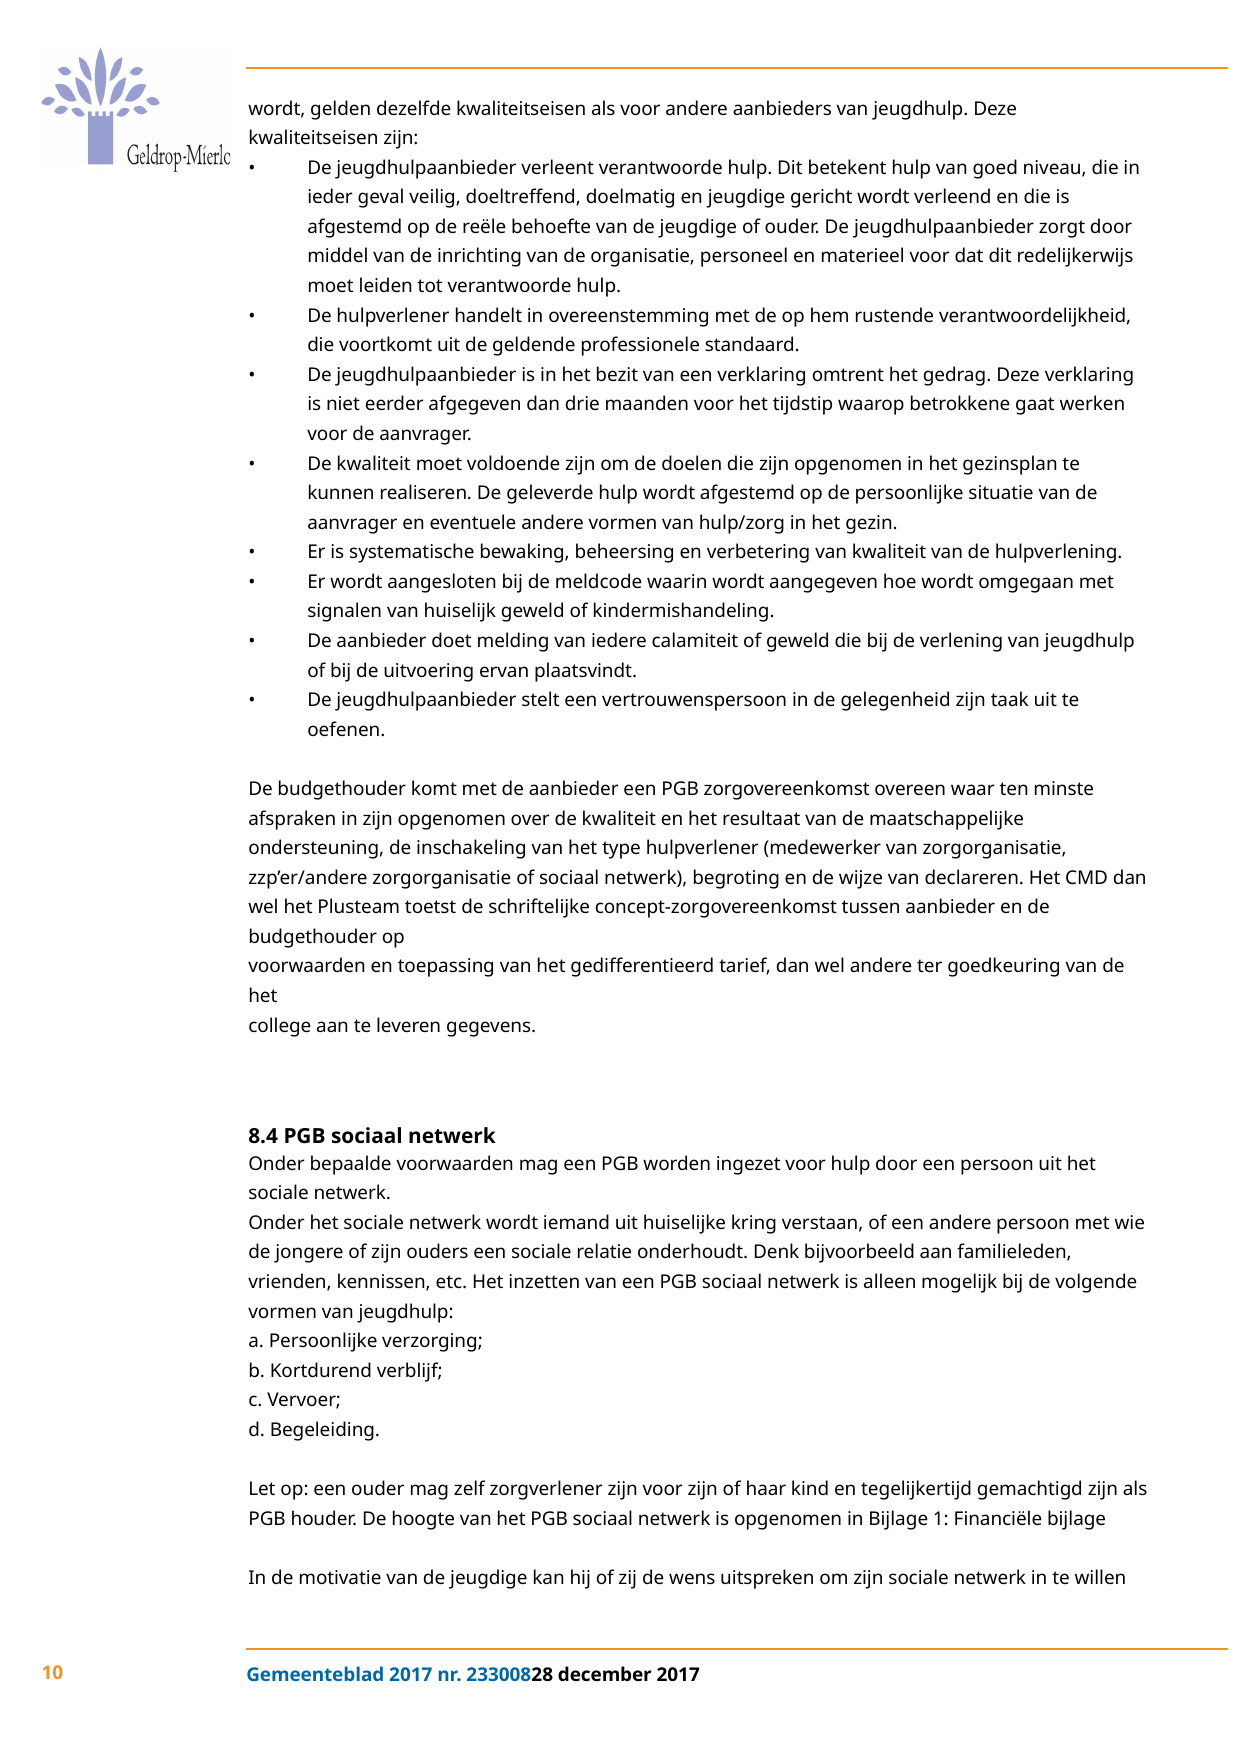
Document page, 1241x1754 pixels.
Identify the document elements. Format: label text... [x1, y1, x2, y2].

text ondersteuning, de inschakeling van het type hulpverlener (medewerker van zorgorganisatie, [248, 834, 1152, 860]
list De aanbieder doet melding van iedere calamiteit of geweld die bij de verlening van jeugdhulp of bij de uitvoering ervan plaatsvindt. [248, 627, 1152, 683]
text a. Persoonlijke verzorging; [248, 1327, 1152, 1353]
text 8.4 PGB sociaal netwerk [248, 1121, 1152, 1150]
list De jeugdhulpaanbieder verleent verantwoorde hulp. Dit betekent hulp van goed niveau, die in ieder geval veilig, doeltreffend, doelmatig en jeugdige gericht wordt verleend en die is afgestemd op de reële behoefte van de jeugdige of ouder. De jeugdhulpaanbieder zorgt door middel van de inrichting van de organisatie, personeel en materieel voor dat dit redelijkerwijs moet leiden tot verantwoorde hulp. [248, 154, 1152, 298]
list De hulpverlener handelt in overeenstemming met de op hem rustende verantwoordelijkheid, die voortkomt uit de geldende professionele standaard. [248, 302, 1152, 357]
text Onder het sociale netwerk wordt iemand uit huiselijke kring verstaan, of een andere persoon met wie de jongere of zijn ouders een sociale relatie onderhoudt. Denk bijvoorbeeld aan familieleden, vrienden, kennissen, etc. Het inzetten van een PGB sociaal netwerk is alleen mogelijk bij de volgende vormen van jeugdhulp: [248, 1209, 1152, 1323]
picture [41, 47, 231, 172]
list De jeugdhulpaanbieder is in het bezit van een verklaring omtrent het gedrag. Deze verklaring is niet eerder afgegeven dan drie maanden voor het tijdstip waarop betrokkene gaat werken voor de aanvrager. [248, 361, 1152, 446]
text college aan te leveren gegevens. [248, 1012, 1152, 1038]
text De budgethouder komt met de aanbieder een PGB zorgovereenkomst overeen waar ten minste [248, 775, 1152, 801]
text d. Begeleiding. [248, 1416, 1152, 1442]
text Let op: een ouder mag zelf zorgverlener zijn voor zijn of haar kind en tegelijkertijd gemachtigd zijn als PGB houder. De hoogte van het PGB sociaal netwerk is opgenomen in Bijlage 1: Financiële bijlage [248, 1475, 1152, 1531]
list De jeugdhulpaanbieder stelt een vertrouwenspersoon in de gelegenheid zijn taak uit te oefenen. [248, 686, 1152, 742]
text b. Kortdurend verblijf; [248, 1357, 1152, 1383]
text c. Vervoer; [248, 1387, 1152, 1412]
text In de motivatie van de jeugdige kan hij of zij de wens uitspreken om zijn sociale netwerk in te willen [248, 1564, 1152, 1590]
list Er wordt aangesloten bij de meldcode waarin wordt aangegeven hoe wordt omgegaan met signalen van huiselijk geweld of kindermishandeling. [248, 568, 1152, 623]
list Er is systematische bewaking, beheersing en verbetering van kwaliteit van de hulpverlening. [248, 538, 1152, 564]
text voorwaarden en toepassing van het gedifferentieerd tarief, dan wel andere ter goedkeuring van de het [248, 953, 1152, 1008]
text Onder bepaalde voorwaarden mag een PGB worden ingezet voor hulp door een persoon uit het sociale netwerk. [248, 1150, 1152, 1205]
list De kwaliteit moet voldoende zijn om de doelen die zijn opgenomen in het gezinsplan te kunnen realiseren. De geleverde hulp wordt afgestemd op de persoonlijke situatie van de aanvrager en eventuele andere vormen van hulp/zorg in het gezin. [248, 450, 1152, 535]
text wordt, gelden dezelfde kwaliteitseisen als voor andere aanbieders van jeugdhulp. Deze kwaliteitseisen zijn: [248, 95, 1152, 150]
text zzp’er/andere zorgorganisatie of sociaal netwerk), begroting en de wijze van declareren. Het CMD dan wel het Plusteam toetst de schriftelijke concept-zorgovereenkomst tussen aanbieder en de budgethouder op [248, 864, 1152, 949]
text afspraken in zijn opgenomen over de kwaliteit en het resultaat van de maatschappelijke [248, 805, 1152, 831]
